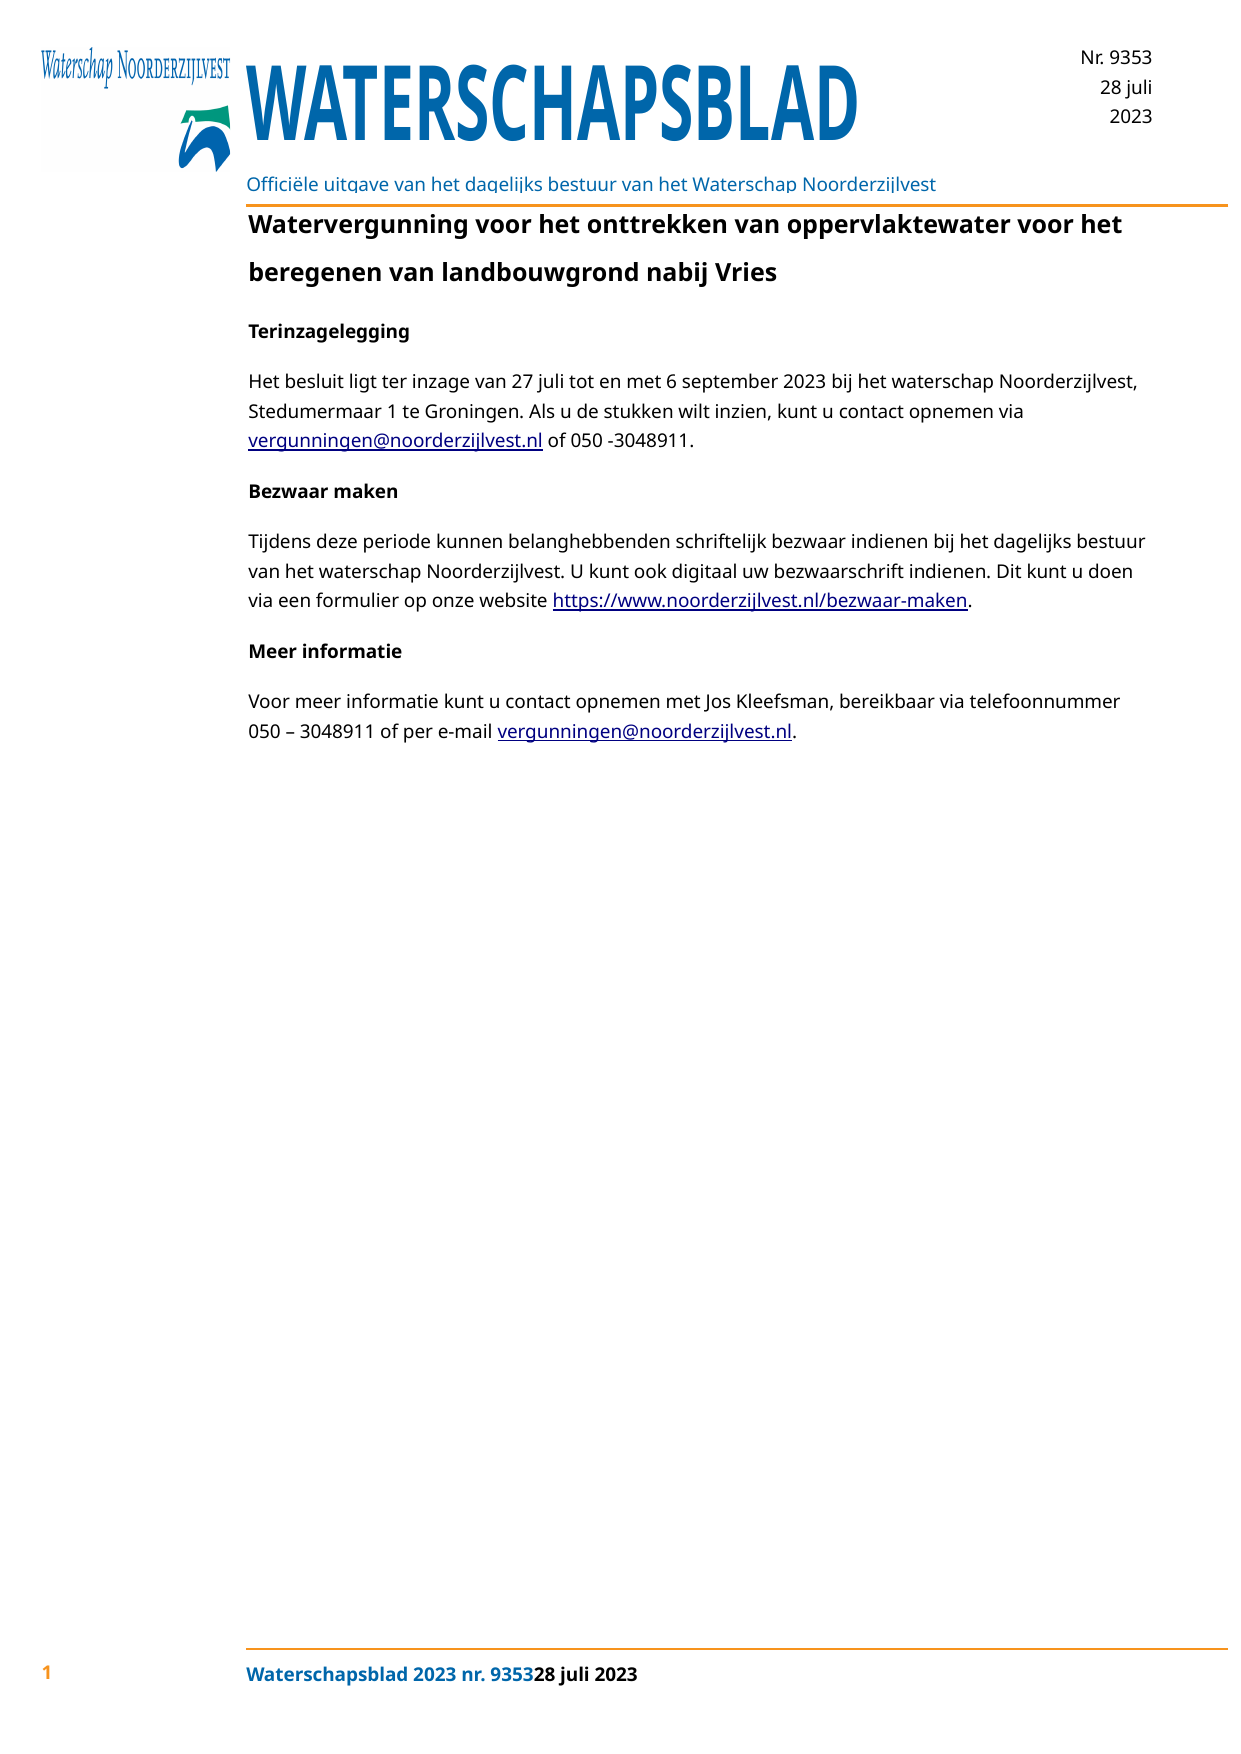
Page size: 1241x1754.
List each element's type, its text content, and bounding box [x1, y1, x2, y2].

text Terinzagelegging [248, 318, 1152, 344]
text Meer informatie [248, 638, 1152, 664]
text Bezwaar maken [248, 478, 1152, 504]
text Watervergunning voor het onttrekken van oppervlaktewater voor het beregenen van landbouwgrond nabij Vries [248, 207, 1152, 288]
text Tijdens deze periode kunnen belanghebbenden schriftelijk bezwaar indienen bij het dagelijks bestuur van het waterschap Noorderzijlvest. U kunt ook digitaal uw bezwaarschrift indienen. Dit kunt u doen via een formulier op onze website https://www.noorderzijlvest.nl/bezwaar-maken. [248, 528, 1152, 613]
picture [41, 47, 231, 172]
text Voor meer informatie kunt u contact opnemen met Jos Kleefsman, bereikbaar via telefoonnummer 050 – 3048911 of per e-mail vergunningen@noorderzijlvest.nl. [248, 688, 1152, 744]
text Het besluit ligt ter inzage van 27 juli tot en met 6 september 2023 bij het waterschap Noorderzijlvest, Stedumermaar 1 te Groningen. Als u de stukken wilt inzien, kunt u contact opnemen via vergunningen@noorderzijlvest.nl of 050 -3048911. [248, 368, 1152, 453]
